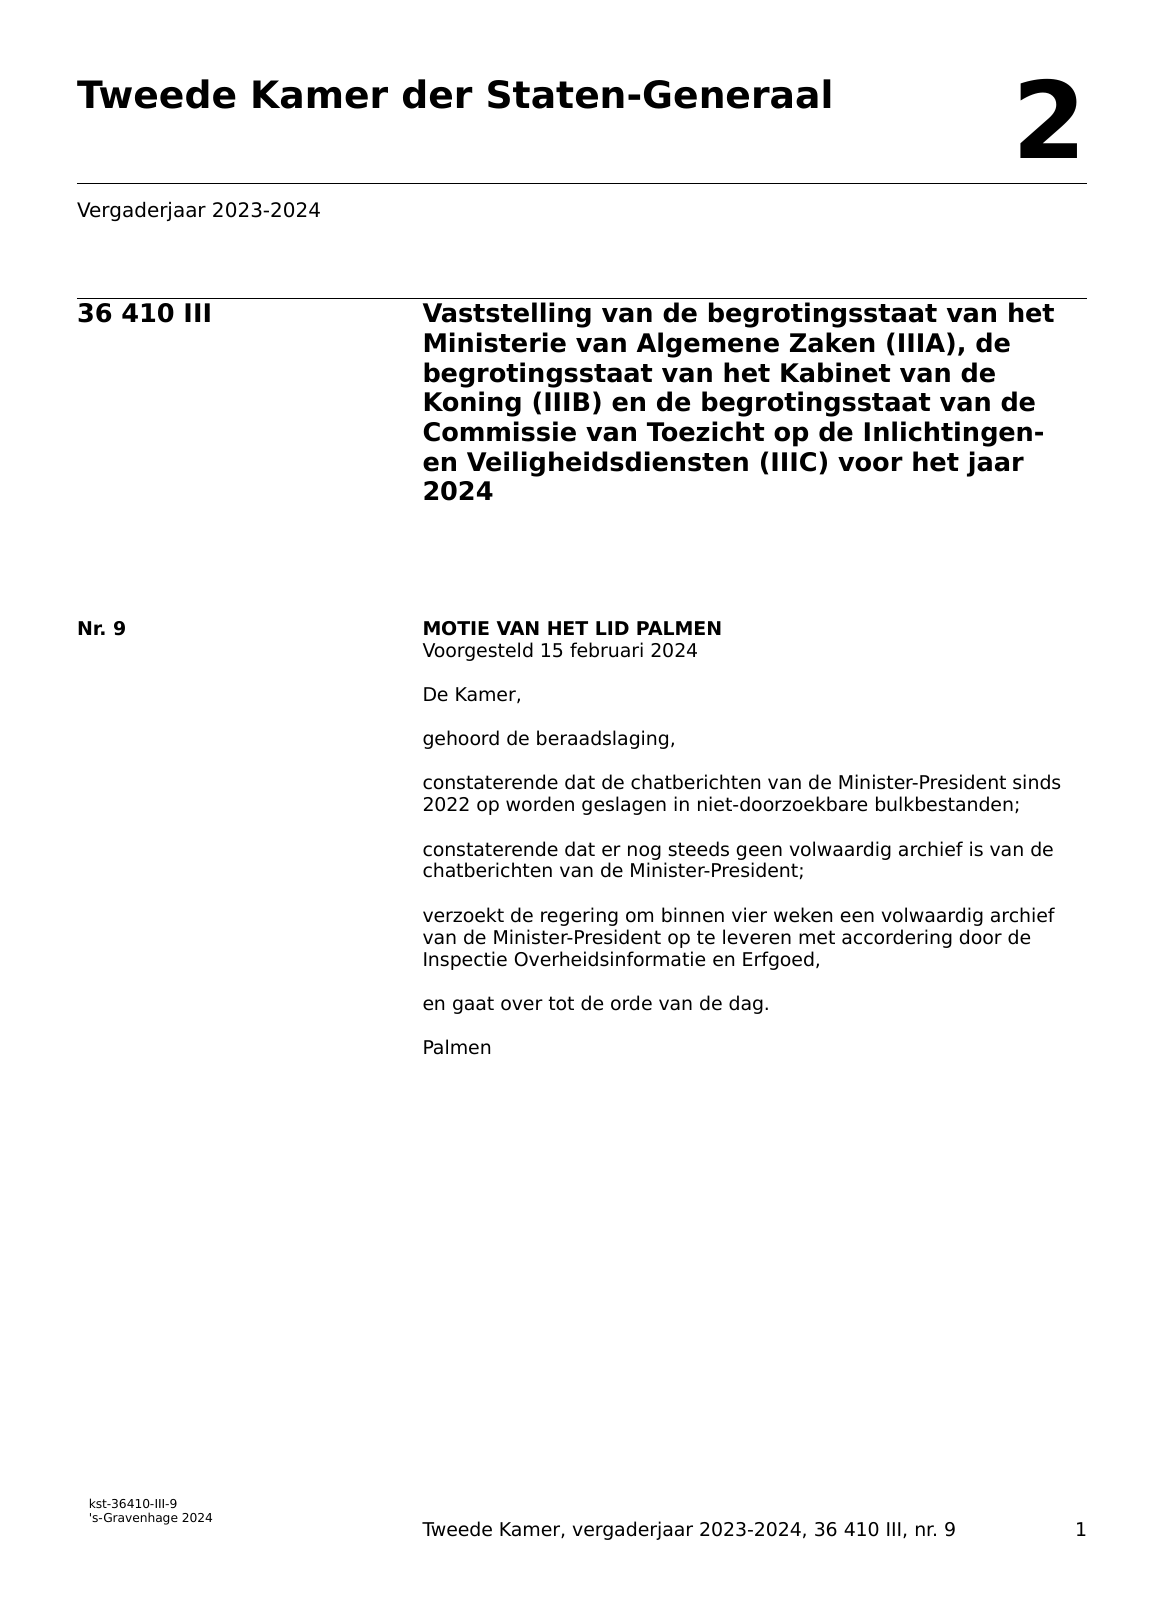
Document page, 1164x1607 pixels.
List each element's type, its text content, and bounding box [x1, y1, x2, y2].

text en gaat over tot de orde van de dag. [422, 993, 1087, 1015]
text 's-Gravenhage 2024 [88, 1511, 323, 1525]
text Voorgesteld 15 februari 2024 [422, 640, 1087, 662]
subtitle Nr. 9 MOTIE VAN HET LID PALMEN [77, 618, 1087, 640]
text gehoord de beraadslaging, [422, 728, 1087, 750]
table_header Tweede Kamer der Staten-Generaal [77, 59, 886, 183]
text kst-36410-III-9 [88, 1497, 323, 1511]
text verzoekt de regering om binnen vier weken een volwaardig archief van de Minister-President op te leveren met accordering door de Inspectie Overheidsinformatie en Erfgoed, [422, 904, 1087, 971]
text De Kamer, [422, 684, 1087, 706]
text constaterende dat de chatberichten van de Minister-President sinds 2022 op worden geslagen in niet-doorzoekbare bulkbestanden; [422, 772, 1087, 816]
text Palmen [422, 1037, 1087, 1059]
subtitle 36 410 III Vaststelling van de begrotingsstaat van het Ministerie van Algemene Zaken (IIIA), de begrotingsstaat van het Kabinet van de Koning (IIIB) en de begrotingsstaat van de Commissie van Toezicht op de Inlichtingen- en Veiligheidsdiensten (IIIC) voor het jaar 2024 [77, 299, 1087, 507]
table_cell Vergaderjaar 2023-2024 [77, 184, 1087, 298]
table_header 2 [886, 59, 1087, 183]
text constaterende dat er nog steeds geen volwaardig archief is van de chatberichten van de Minister-President; [422, 838, 1087, 882]
